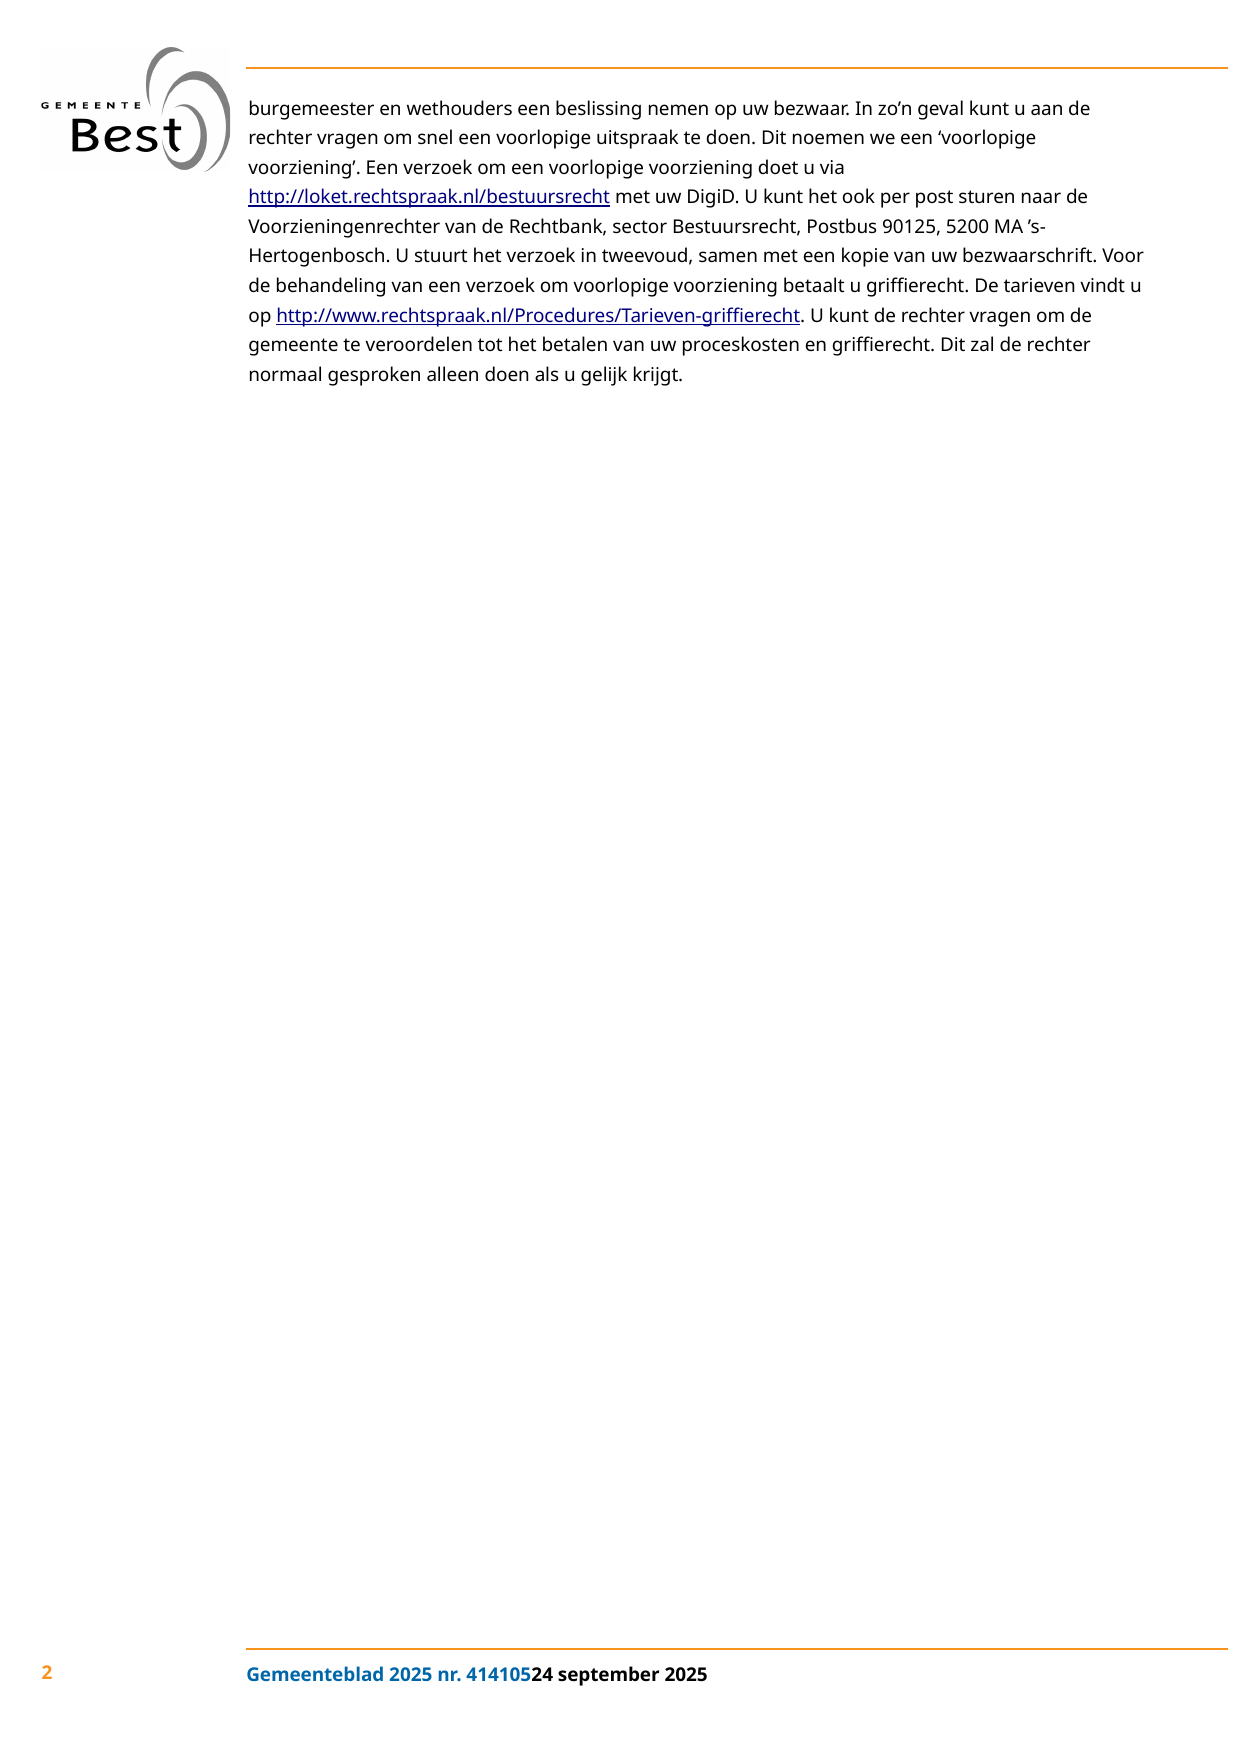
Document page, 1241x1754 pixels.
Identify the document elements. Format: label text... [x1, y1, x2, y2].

text burgemeester en wethouders een beslissing nemen op uw bezwaar. In zo’n geval kunt u aan de rechter vragen om snel een voorlopige uitspraak te doen. Dit noemen we een ‘voorlopige voorziening’. Een verzoek om een voorlopige voorziening doet u via http://loket.rechtspraak.nl/bestuursrecht met uw DigiD. U kunt het ook per post sturen naar de Voorzieningenrechter van de Rechtbank, sector Bestuursrecht, Postbus 90125, 5200 MA ’s-Hertogenbosch. U stuurt het verzoek in tweevoud, samen met een kopie van uw bezwaarschrift. Voor de behandeling van een verzoek om voorlopige voorziening betaalt u griffierecht. De tarieven vindt u op http://www.rechtspraak.nl/Procedures/Tarieven-griffierecht. U kunt de rechter vragen om de gemeente te veroordelen tot het betalen van uw proceskosten en griffierecht. Dit zal de rechter normaal gesproken alleen doen als u gelijk krijgt. [248, 95, 1152, 387]
picture [41, 47, 231, 172]
